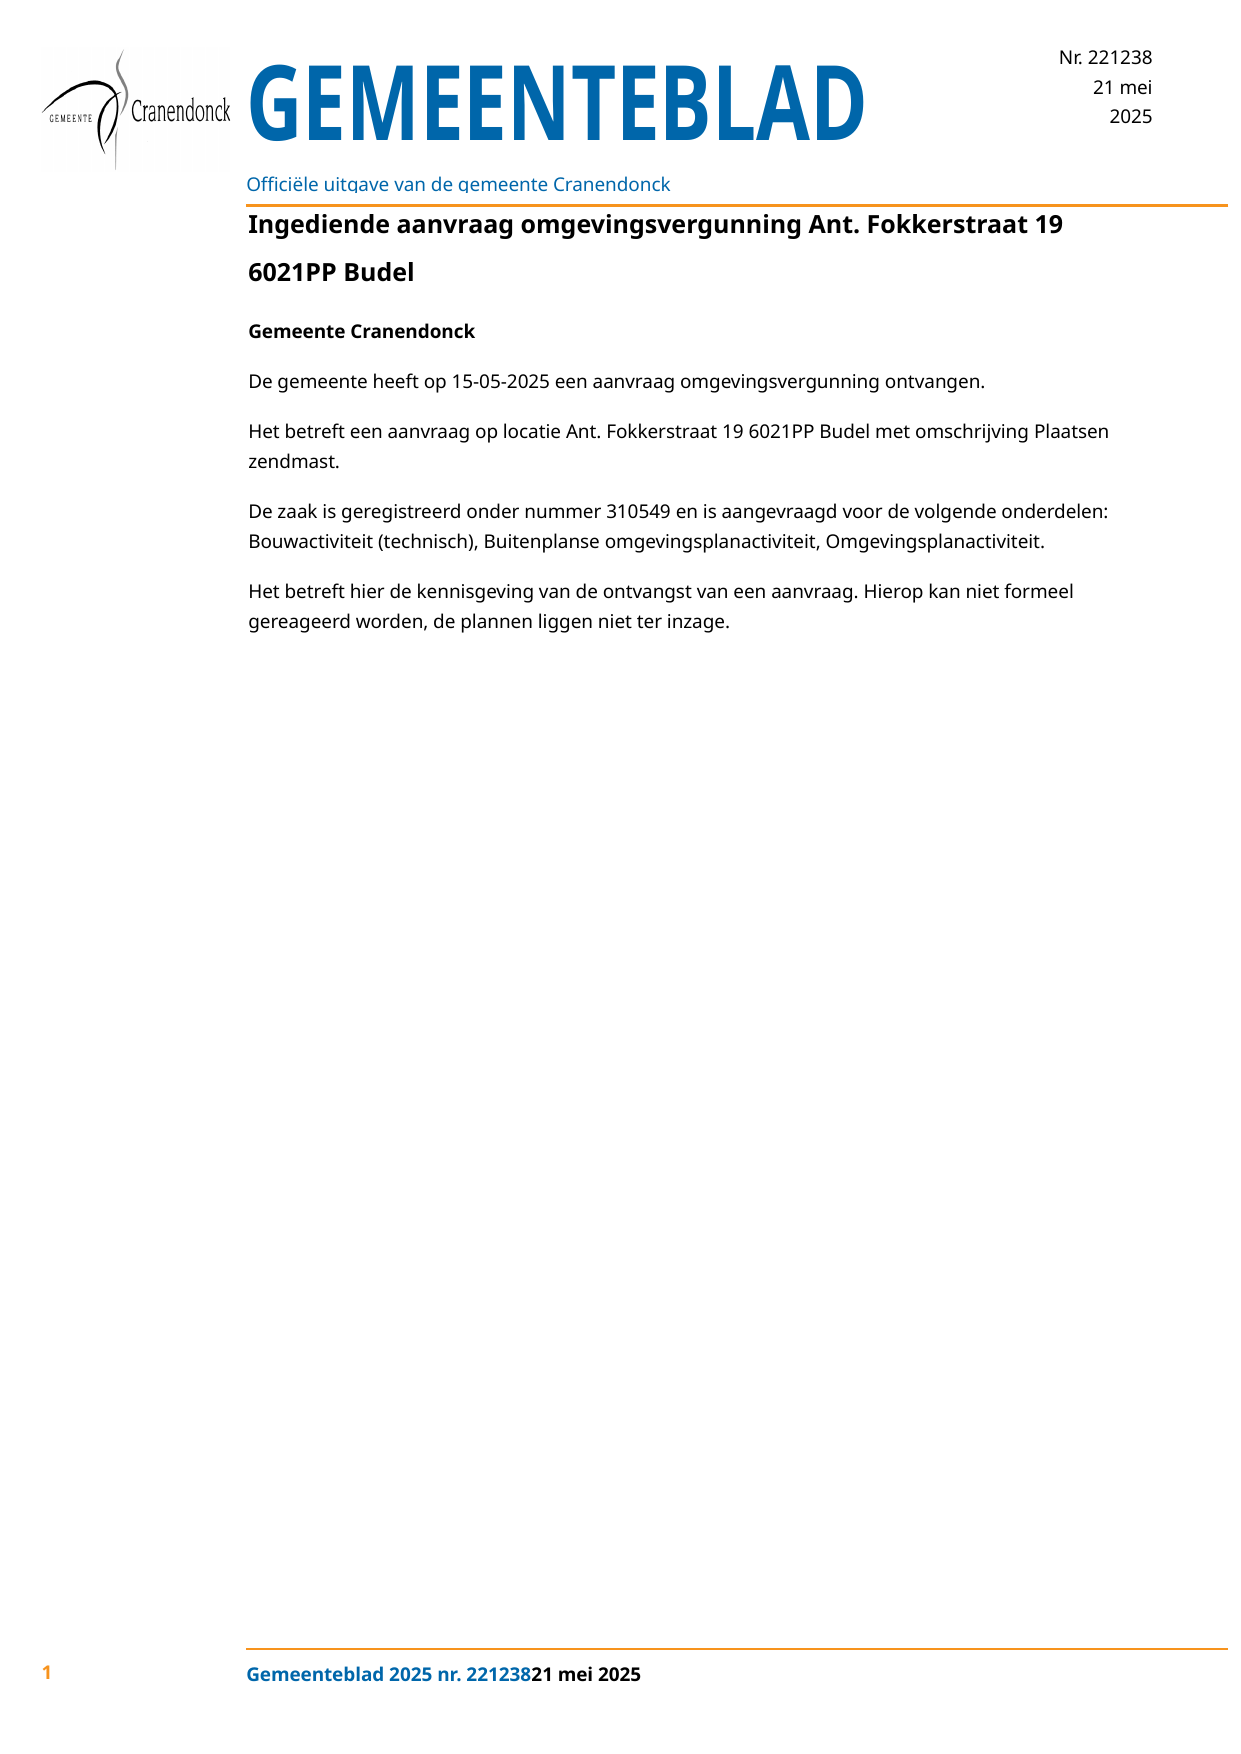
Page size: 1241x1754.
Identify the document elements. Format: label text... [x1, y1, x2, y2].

text De zaak is geregistreerd onder nummer 310549 en is aangevraagd voor de volgende onderdelen: Bouwactiviteit (technisch), Buitenplanse omgevingsplanactiviteit, Omgevingsplanactiviteit. [248, 499, 1152, 554]
text Gemeente Cranendonck [248, 318, 1152, 344]
text Het betreft een aanvraag op locatie Ant. Fokkerstraat 19 6021PP Budel met omschrijving Plaatsen zendmast. [248, 419, 1152, 474]
text De gemeente heeft op 15-05-2025 een aanvraag omgevingsvergunning ontvangen. [248, 368, 1152, 394]
picture [41, 47, 231, 172]
text Ingediende aanvraag omgevingsvergunning Ant. Fokkerstraat 19 6021PP Budel [248, 207, 1152, 288]
text Het betreft hier de kennisgeving van de ontvangst van een aanvraag. Hierop kan niet formeel gereageerd worden, de plannen liggen niet ter inzage. [248, 579, 1152, 634]
